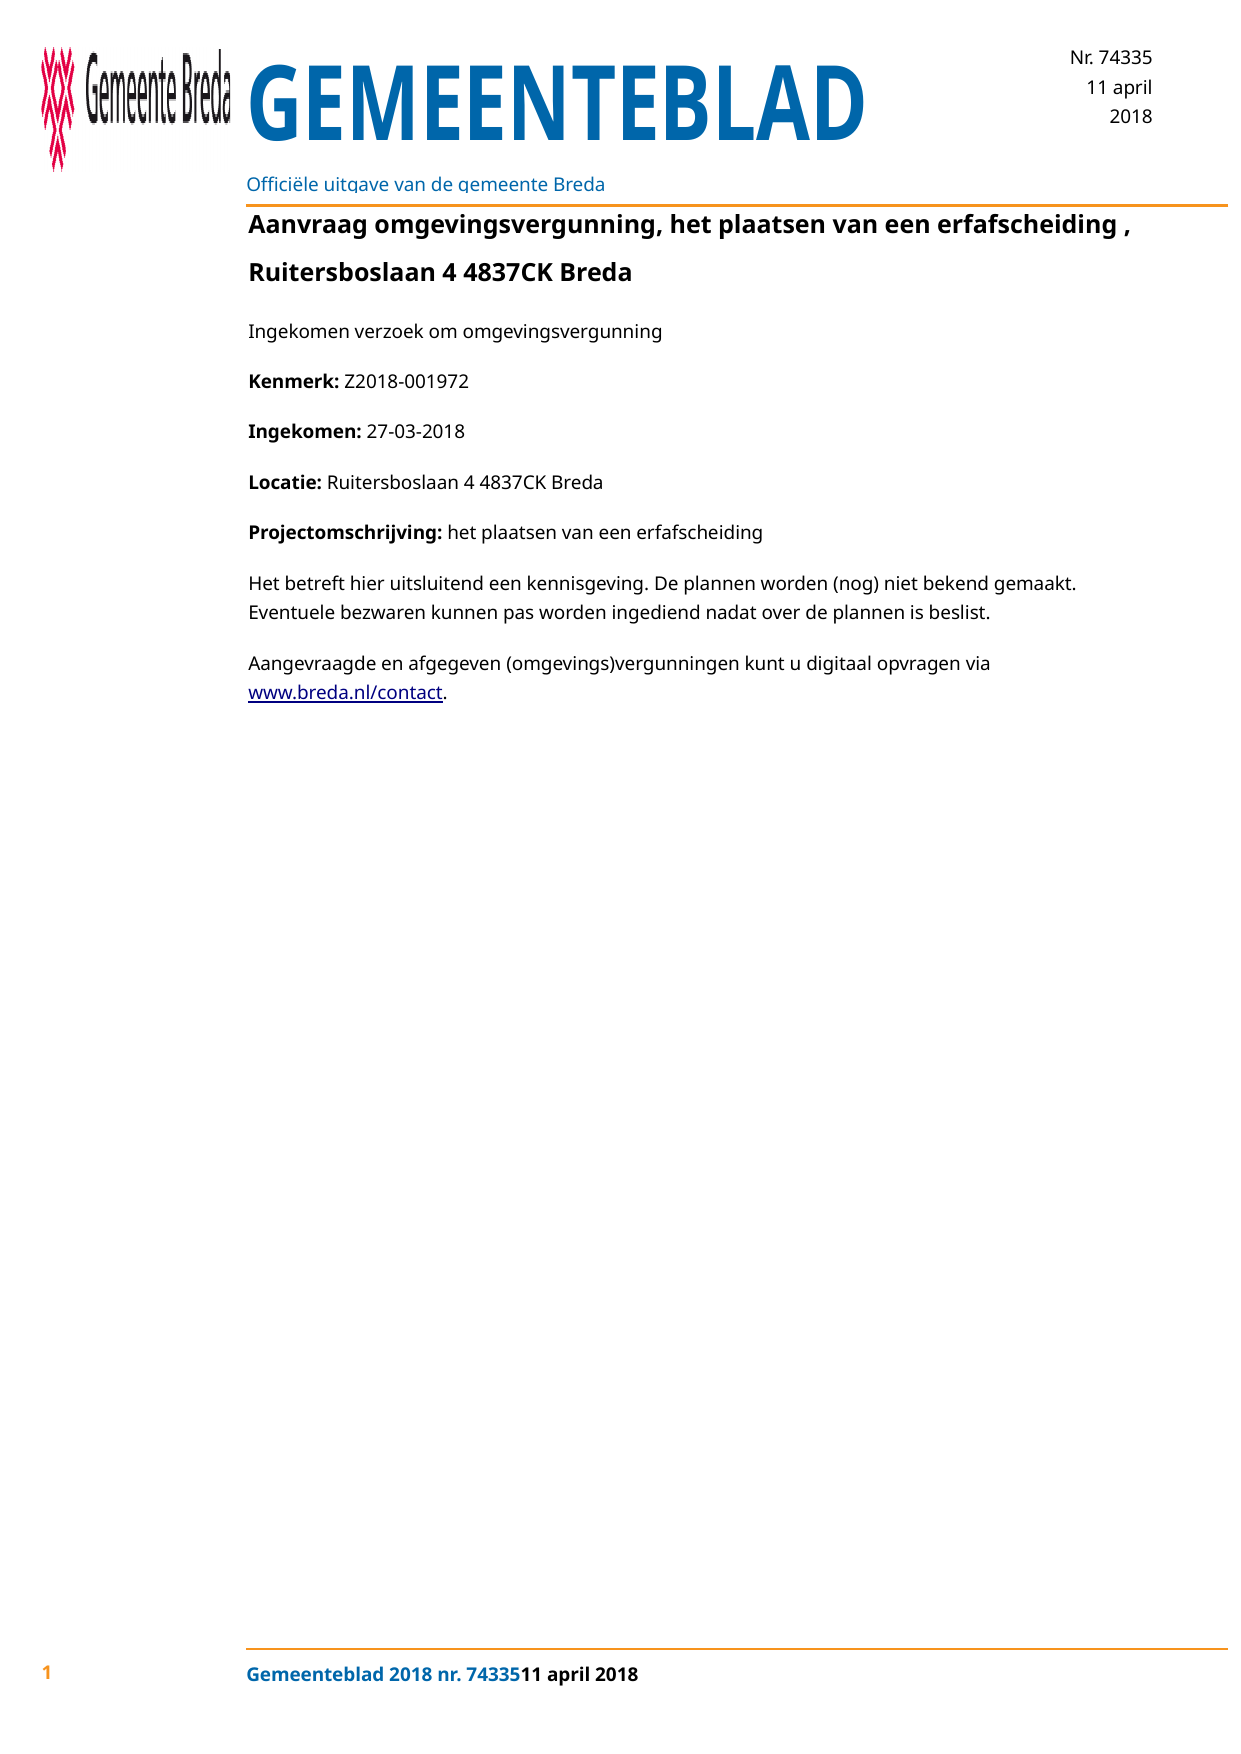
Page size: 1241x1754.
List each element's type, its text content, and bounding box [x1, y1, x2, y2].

text Het betreft hier uitsluitend een kennisgeving. De plannen worden (nog) niet bekend gemaakt. Eventuele bezwaren kunnen pas worden ingediend nadat over de plannen is beslist. [248, 570, 1152, 625]
text Projectomschrijving: het plaatsen van een erfafscheiding [248, 519, 1152, 545]
text Ingekomen: 27-03-2018 [248, 419, 1152, 444]
text Ingekomen verzoek om omgevingsvergunning [248, 318, 1152, 344]
text Aanvraag omgevingsvergunning, het plaatsen van een erfafscheiding , Ruitersboslaan 4 4837CK Breda [248, 207, 1152, 288]
text Locatie: Ruitersboslaan 4 4837CK Breda [248, 469, 1152, 495]
picture [41, 47, 231, 172]
text Aangevraagde en afgegeven (omgevings)vergunningen kunt u digitaal opvragen via www.breda.nl/contact. [248, 650, 1152, 705]
text Kenmerk: Z2018-001972 [248, 368, 1152, 394]
